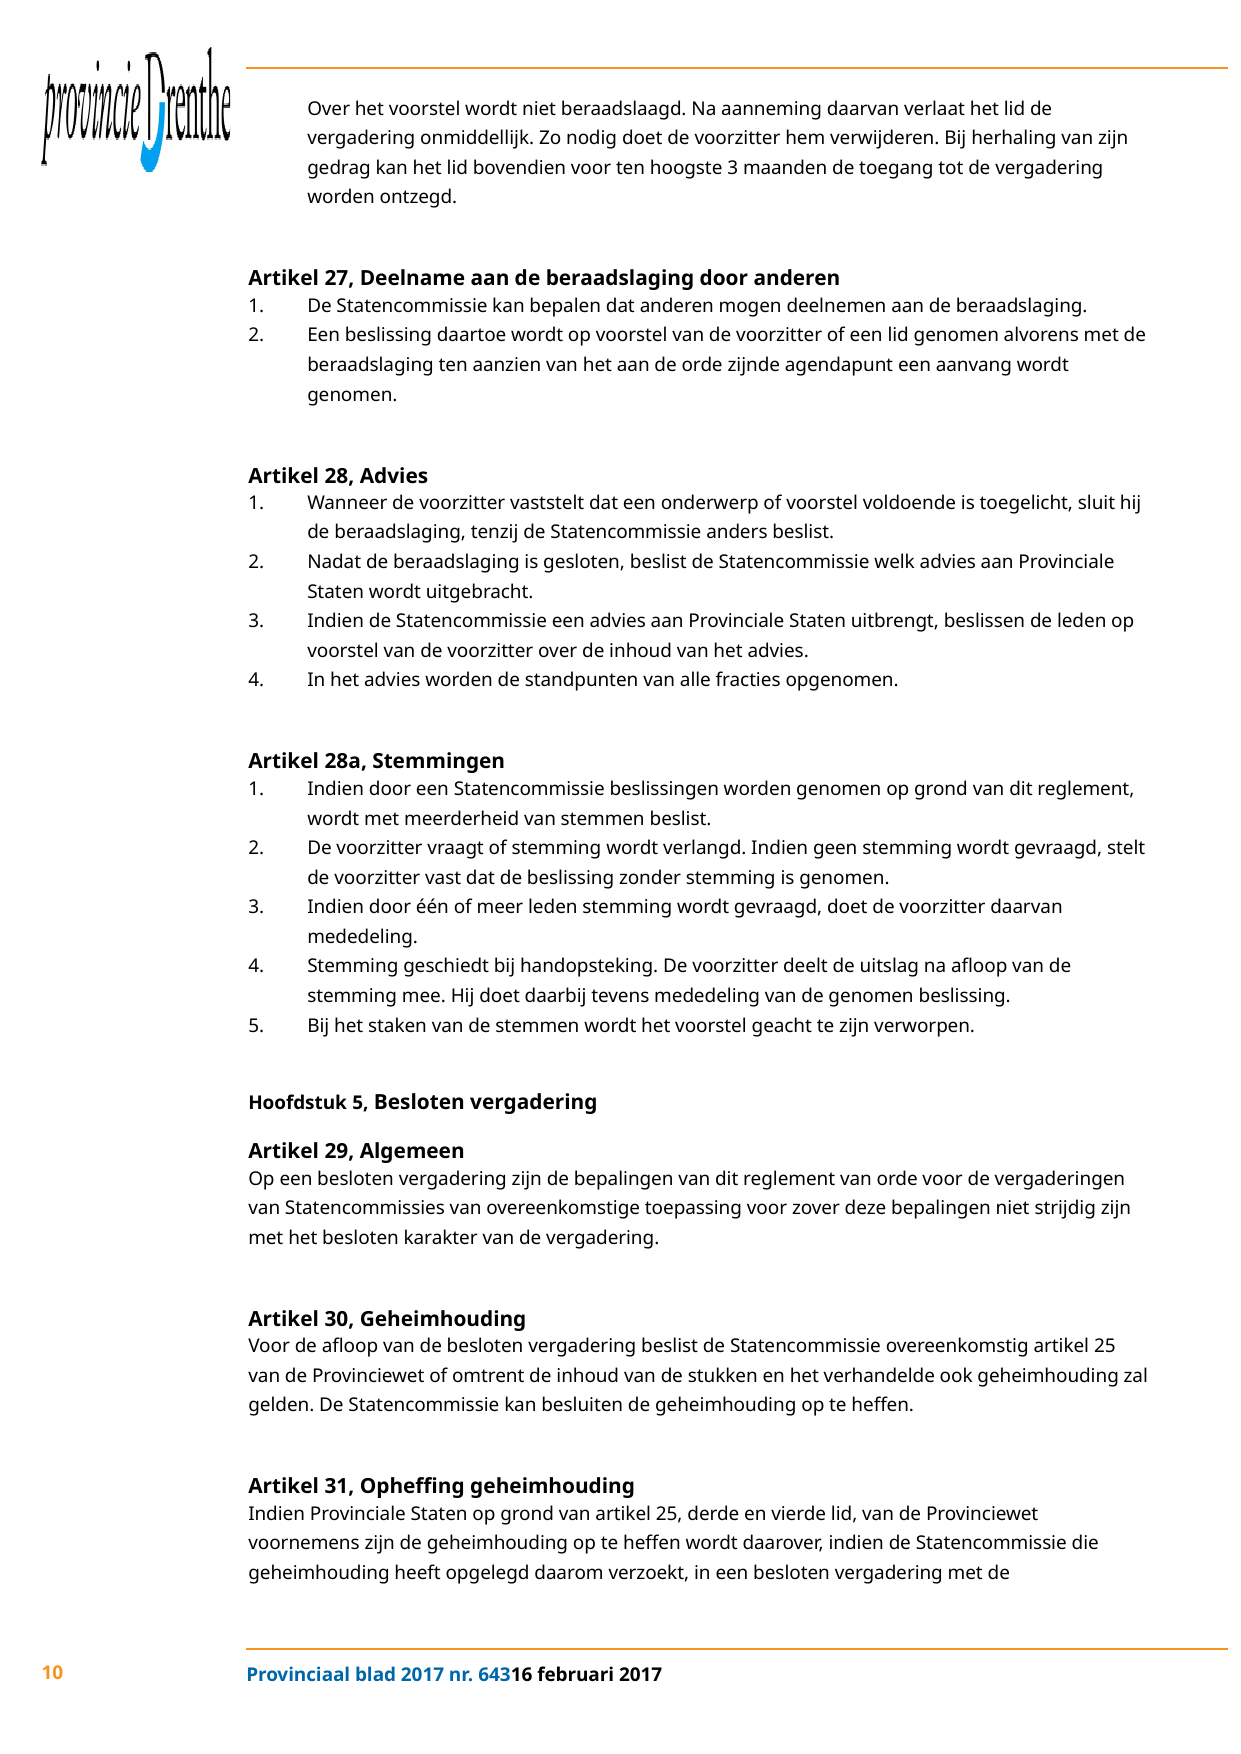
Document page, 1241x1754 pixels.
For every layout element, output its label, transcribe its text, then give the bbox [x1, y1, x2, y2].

list Bij het staken van de stemmen wordt het voorstel geacht te zijn verworpen. [248, 1012, 1152, 1037]
picture [41, 47, 231, 172]
text Voor de afloop van de besloten vergadering beslist de Statencommissie overeenkomstig artikel 25 van de Provinciewet of omtrent de inhoud van de stukken en het verhandelde ook geheimhouding zal gelden. De Statencommissie kan besluiten de geheimhouding op te heffen. [248, 1332, 1152, 1417]
list Wanneer de voorzitter vaststelt dat een onderwerp of voorstel voldoende is toegelicht, sluit hij de beraadslaging, tenzij de Statencommissie anders beslist. [248, 489, 1152, 544]
text Artikel 31, Opheffing geheimhouding [248, 1471, 1152, 1500]
text Indien Provinciale Staten op grond van artikel 25, derde en vierde lid, van de Provinciewet voornemens zijn de geheimhouding op te heffen wordt daarover, indien de Statencommissie die geheimhouding heeft opgelegd daarom verzoekt, in een besloten vergadering met de [248, 1500, 1152, 1585]
list Stemming geschiedt bij handopsteking. De voorzitter deelt de uitslag na afloop van de stemming mee. Hij doet daarbij tevens mededeling van de genomen beslissing. [248, 953, 1152, 1008]
list In het advies worden de standpunten van alle fracties opgenomen. [248, 667, 1152, 692]
text Artikel 30, Geheimhouding [248, 1304, 1152, 1332]
text Artikel 29, Algemeen [248, 1136, 1152, 1165]
list De voorzitter vraagt of stemming wordt verlangd. Indien geen stemming wordt gevraagd, stelt de voorzitter vast dat de beslissing zonder stemming is genomen. [248, 834, 1152, 889]
list Indien de Statencommissie een advies aan Provinciale Staten uitbrengt, beslissen de leden op voorstel van de voorzitter over de inhoud van het advies. [248, 607, 1152, 663]
text Hoofdstuk 5, Besloten vergadering [248, 1087, 1152, 1115]
text Op een besloten vergadering zijn de bepalingen van dit reglement van orde voor de vergaderingen van Statencommissies van overeenkomstige toepassing voor zover deze bepalingen niet strijdig zijn met het besloten karakter van de vergadering. [248, 1165, 1152, 1249]
list De Statencommissie kan bepalen dat anderen mogen deelnemen aan de beraadslaging. [248, 292, 1152, 318]
list Indien door één of meer leden stemming wordt gevraagd, doet de voorzitter daarvan mededeling. [248, 893, 1152, 949]
text Artikel 27, Deelname aan de beraadslaging door anderen [248, 263, 1152, 292]
text Artikel 28, Advies [248, 461, 1152, 489]
list Indien door een Statencommissie beslissingen worden genomen op grond van dit reglement, wordt met meerderheid van stemmen beslist. [248, 775, 1152, 830]
list Een beslissing daartoe wordt op voorstel van de voorzitter of een lid genomen alvorens met de beraadslaging ten aanzien van het aan de orde zijnde agendapunt een aanvang wordt genomen. [248, 322, 1152, 406]
list Nadat de beraadslaging is gesloten, beslist de Statencommissie welk advies aan Provinciale Staten wordt uitgebracht. [248, 548, 1152, 604]
text Artikel 28a, Stemmingen [248, 747, 1152, 775]
list Over het voorstel wordt niet beraadslaagd. Na aanneming daarvan verlaat het lid de vergadering onmiddellijk. Zo nodig doet de voorzitter hem verwijderen. Bij herhaling van zijn gedrag kan het lid bovendien voor ten hoogste 3 maanden de toegang tot de vergadering worden ontzegd. [248, 95, 1152, 209]
